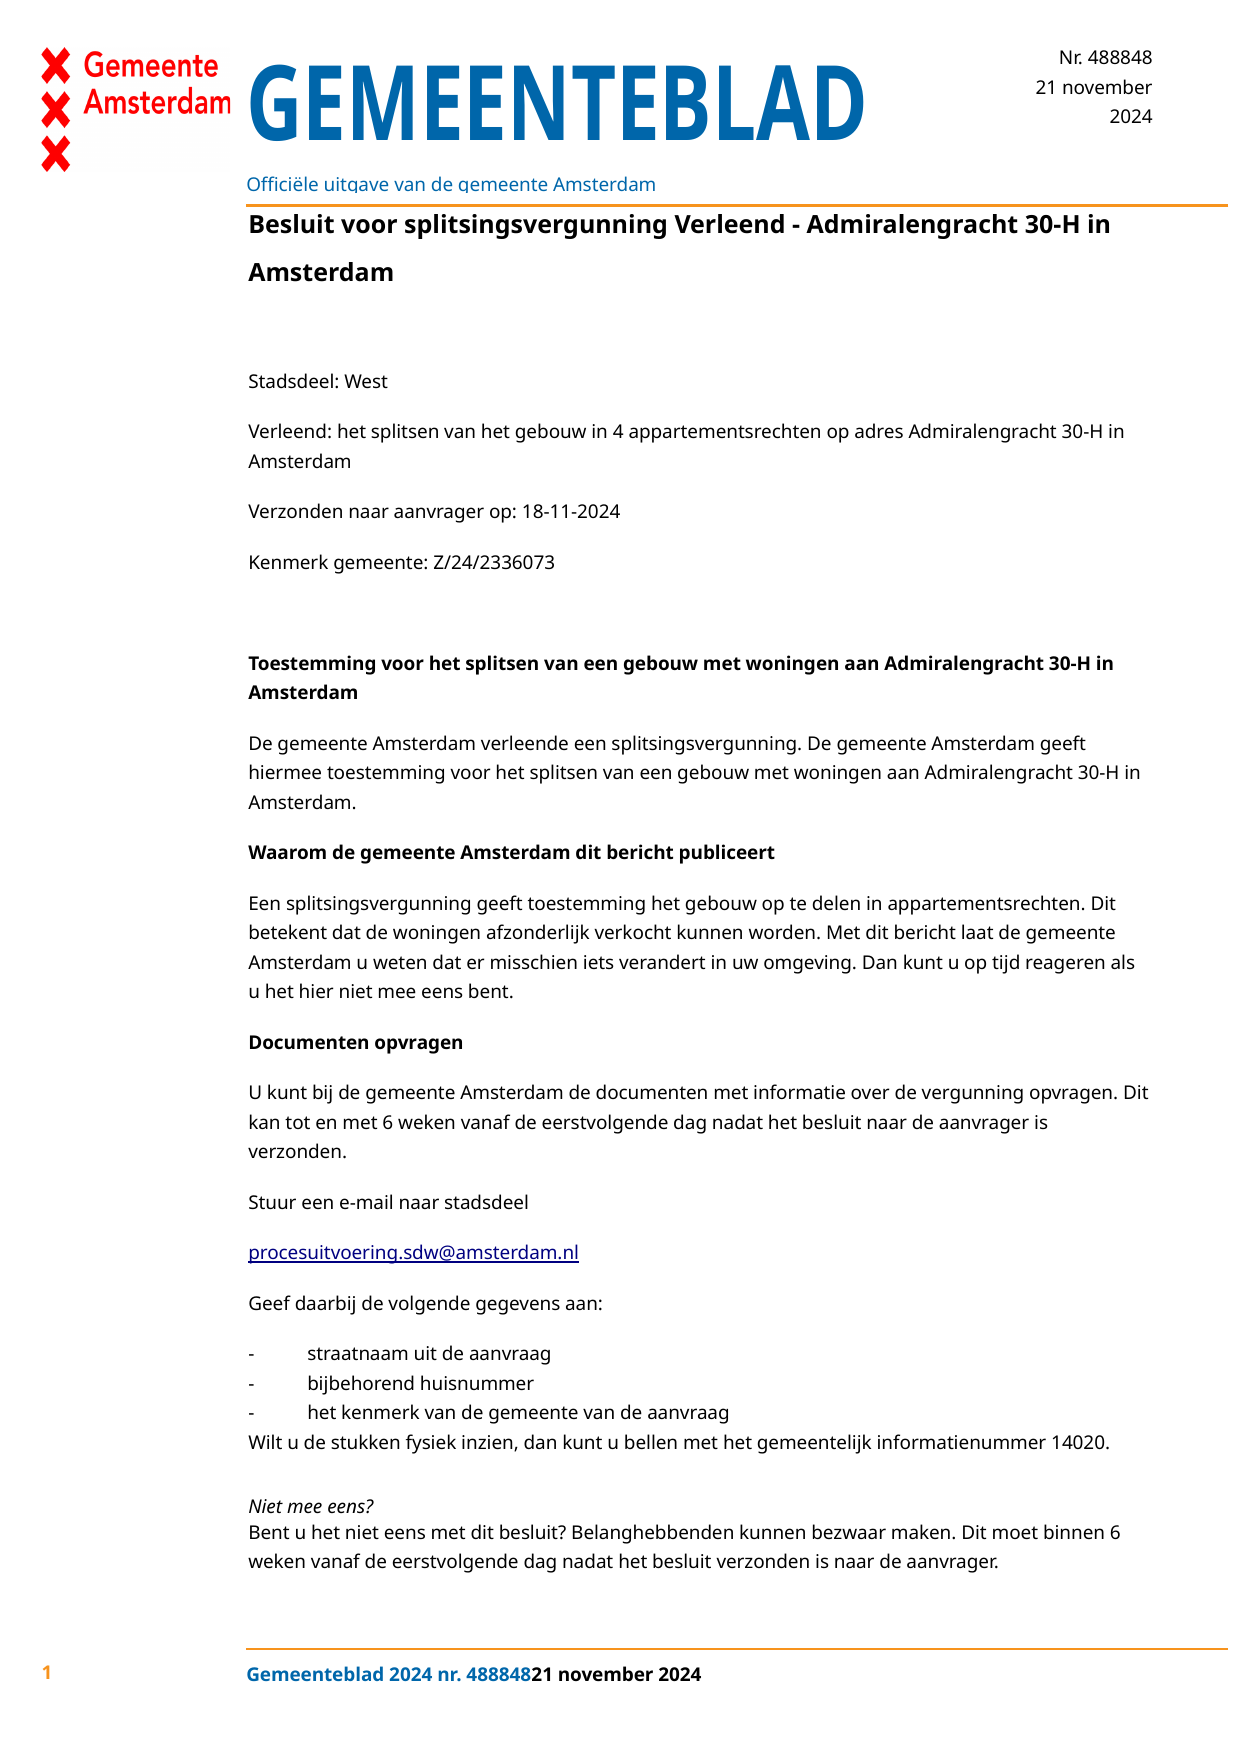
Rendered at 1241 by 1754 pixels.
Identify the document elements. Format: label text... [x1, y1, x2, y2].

text Geef daarbij de volgende gegevens aan: [248, 1290, 1152, 1316]
text Stadsdeel: West [248, 368, 1152, 394]
text procesuitvoering.sdw@amsterdam.nl [248, 1239, 1152, 1265]
text De gemeente Amsterdam verleende een splitsingsvergunning. De gemeente Amsterdam geeft hiermee toestemming voor het splitsen van een gebouw met woningen aan Admiralengracht 30-H in Amsterdam. [248, 730, 1152, 815]
list het kenmerk van de gemeente van de aanvraag [248, 1399, 1152, 1425]
text Wilt u de stukken fysiek inzien, dan kunt u bellen met het gemeentelijk informatienummer 14020. [248, 1429, 1152, 1455]
text Verzonden naar aanvrager op: 18-11-2024 [248, 499, 1152, 524]
text Toestemming voor het splitsen van een gebouw met woningen aan Admiralengracht 30-H in Amsterdam [248, 650, 1152, 705]
text Stuur een e-mail naar stadsdeel [248, 1189, 1152, 1215]
text Verleend: het splitsen van het gebouw in 4 appartementsrechten op adres Admiralengracht 30-H in Amsterdam [248, 419, 1152, 474]
list straatnaam uit de aanvraag [248, 1340, 1152, 1366]
text Een splitsingsvergunning geeft toestemming het gebouw op te delen in appartementsrechten. Dit betekent dat de woningen afzonderlijk verkocht kunnen worden. Met dit bericht laat de gemeente Amsterdam u weten dat er misschien iets verandert in uw omgeving. Dan kunt u op tijd reageren als u het hier niet mee eens bent. [248, 890, 1152, 1004]
text Niet mee eens? [248, 1493, 1152, 1519]
text Documenten opvragen [248, 1029, 1152, 1055]
list bijbehorend huisnummer [248, 1370, 1152, 1396]
picture [41, 47, 231, 172]
text U kunt bij de gemeente Amsterdam de documenten met informatie over de vergunning opvragen. Dit kan tot en met 6 weken vanaf de eerstvolgende dag nadat het besluit naar de aanvrager is verzonden. [248, 1079, 1152, 1164]
text Besluit voor splitsingsvergunning Verleend - Admiralengracht 30-H in Amsterdam [248, 207, 1152, 288]
text Bent u het niet eens met dit besluit? Belanghebbenden kunnen bezwaar maken. Dit moet binnen 6 weken vanaf de eerstvolgende dag nadat het besluit verzonden is naar de aanvrager. [248, 1519, 1152, 1574]
text Waarom de gemeente Amsterdam dit bericht publiceert [248, 839, 1152, 865]
text Kenmerk gemeente: Z/24/2336073 [248, 549, 1152, 575]
